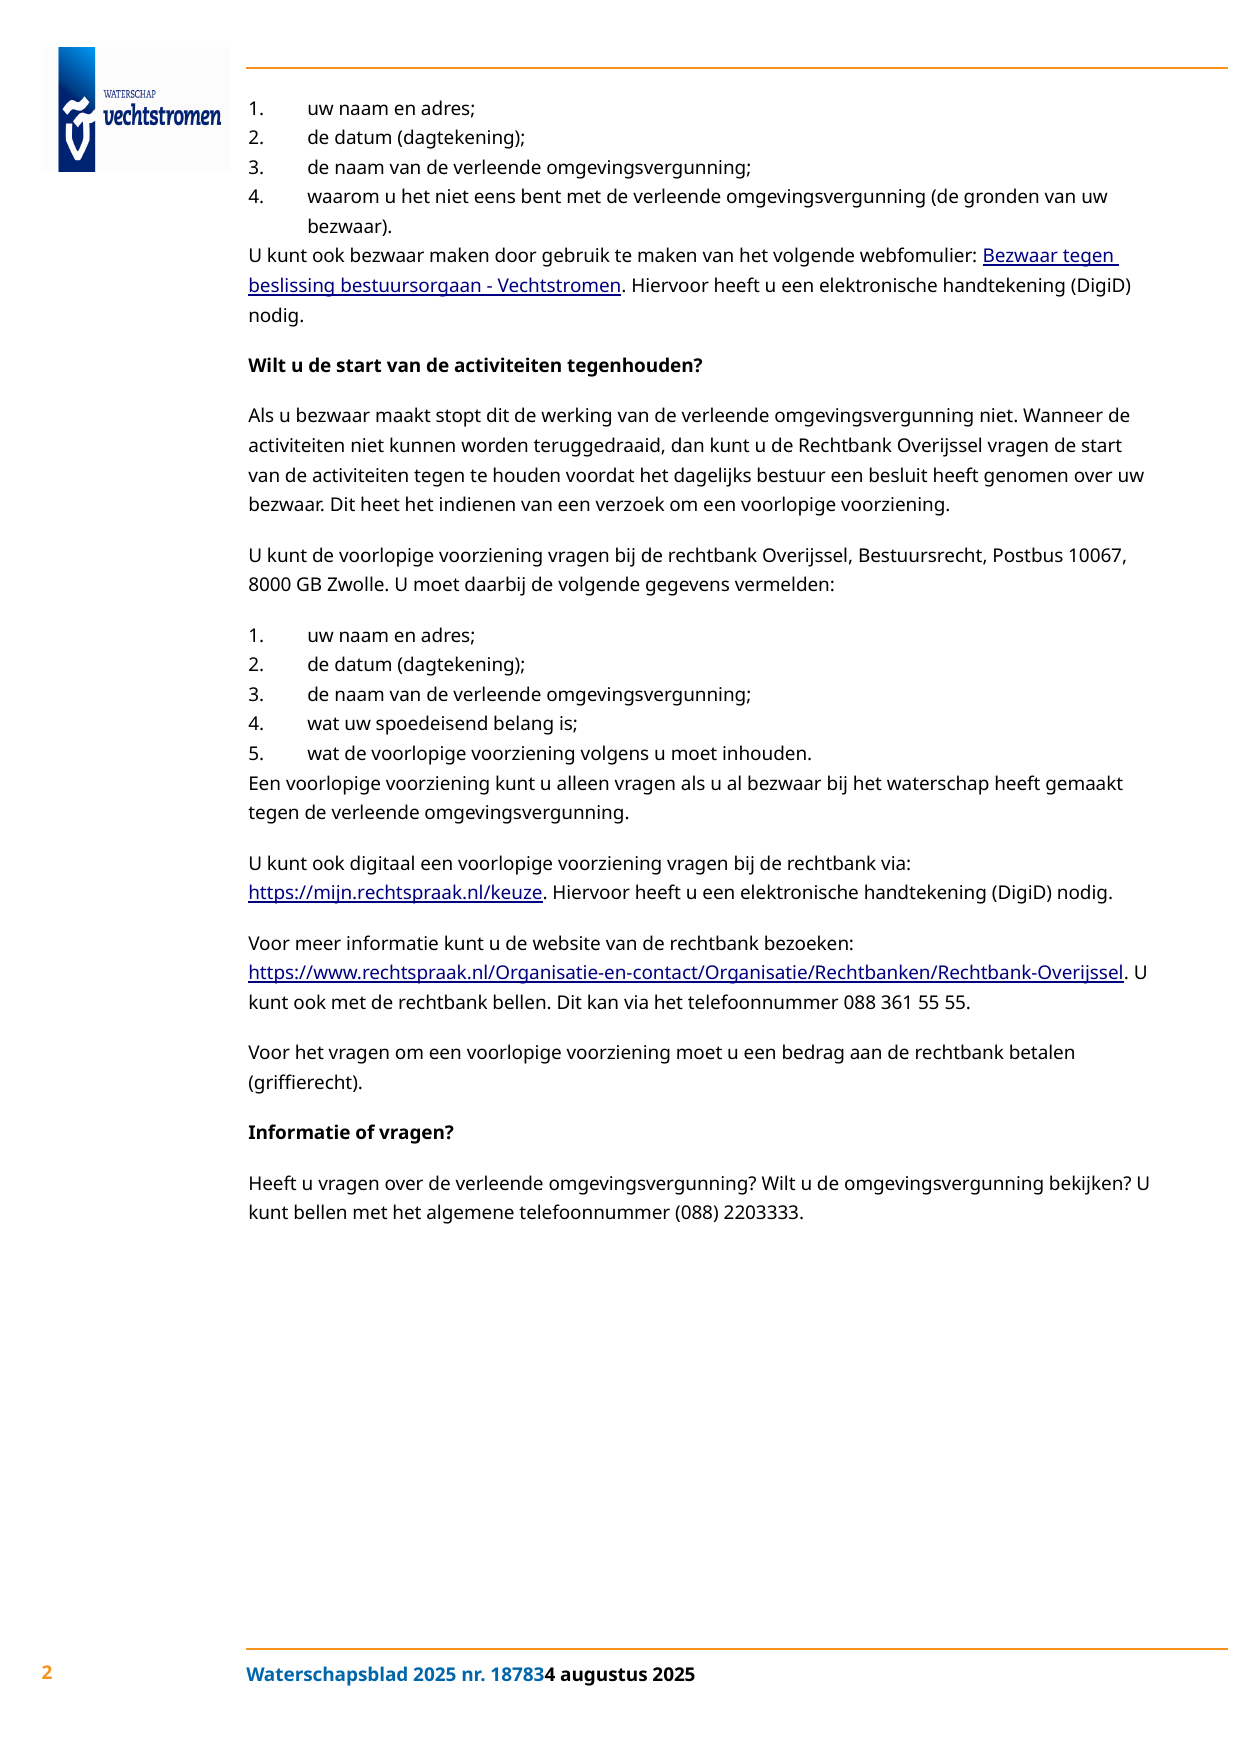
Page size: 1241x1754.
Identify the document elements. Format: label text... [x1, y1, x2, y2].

text Een voorlopige voorziening kunt u alleen vragen als u al bezwaar bij het waterschap heeft gemaakt tegen de verleende omgevingsvergunning. [248, 770, 1152, 825]
picture [41, 47, 231, 172]
list wat uw spoedeisend belang is; [248, 711, 1152, 736]
list de naam van de verleende omgevingsvergunning; [248, 681, 1152, 707]
text U kunt ook digitaal een voorlopige voorziening vragen bij de rechtbank via: https://mijn.rechtspraak.nl/keuze. Hiervoor heeft u een elektronische handtekening (DigiD) nodig. [248, 850, 1152, 905]
text Informatie of vragen? [248, 1119, 1152, 1145]
list de datum (dagtekening); [248, 651, 1152, 677]
text U kunt de voorlopige voorziening vragen bij de rechtbank Overijssel, Bestuursrecht, Postbus 10067, 8000 GB Zwolle. U moet daarbij de volgende gegevens vermelden: [248, 542, 1152, 597]
text Wilt u de start van de activiteiten tegenhouden? [248, 352, 1152, 378]
list de naam van de verleende omgevingsvergunning; [248, 154, 1152, 180]
list uw naam en adres; [248, 622, 1152, 648]
text U kunt ook bezwaar maken door gebruik te maken van het volgende webfomulier: Bezwaar tegen beslissing bestuursorgaan - Vechtstromen. Hiervoor heeft u een elektronische handtekening (DigiD) nodig. [248, 243, 1152, 328]
text Voor meer informatie kunt u de website van de rechtbank bezoeken: https://www.rechtspraak.nl/Organisatie-en-contact/Organisatie/Rechtbanken/Rechtbank-Overijssel. U kunt ook met de rechtbank bellen. Dit kan via het telefoonnummer 088 361 55 55. [248, 930, 1152, 1015]
text Heeft u vragen over de verleende omgevingsvergunning? Wilt u de omgevingsvergunning bekijken? U kunt bellen met het algemene telefoonnummer (088) 2203333. [248, 1170, 1152, 1225]
list de datum (dagtekening); [248, 124, 1152, 150]
text Voor het vragen om een voorlopige voorziening moet u een bedrag aan de rechtbank betalen (griffierecht). [248, 1039, 1152, 1095]
list wat de voorlopige voorziening volgens u moet inhouden. [248, 740, 1152, 766]
list uw naam en adres; [248, 95, 1152, 121]
list waarom u het niet eens bent met de verleende omgevingsvergunning (de gronden van uw bezwaar). [248, 183, 1152, 239]
text Als u bezwaar maakt stopt dit de werking van de verleende omgevingsvergunning niet. Wanneer de activiteiten niet kunnen worden teruggedraaid, dan kunt u de Rechtbank Overijssel vragen de start van de activiteiten tegen te houden voordat het dagelijks bestuur een besluit heeft genomen over uw bezwaar. Dit heet het indienen van een verzoek om een voorlopige voorziening. [248, 403, 1152, 517]
